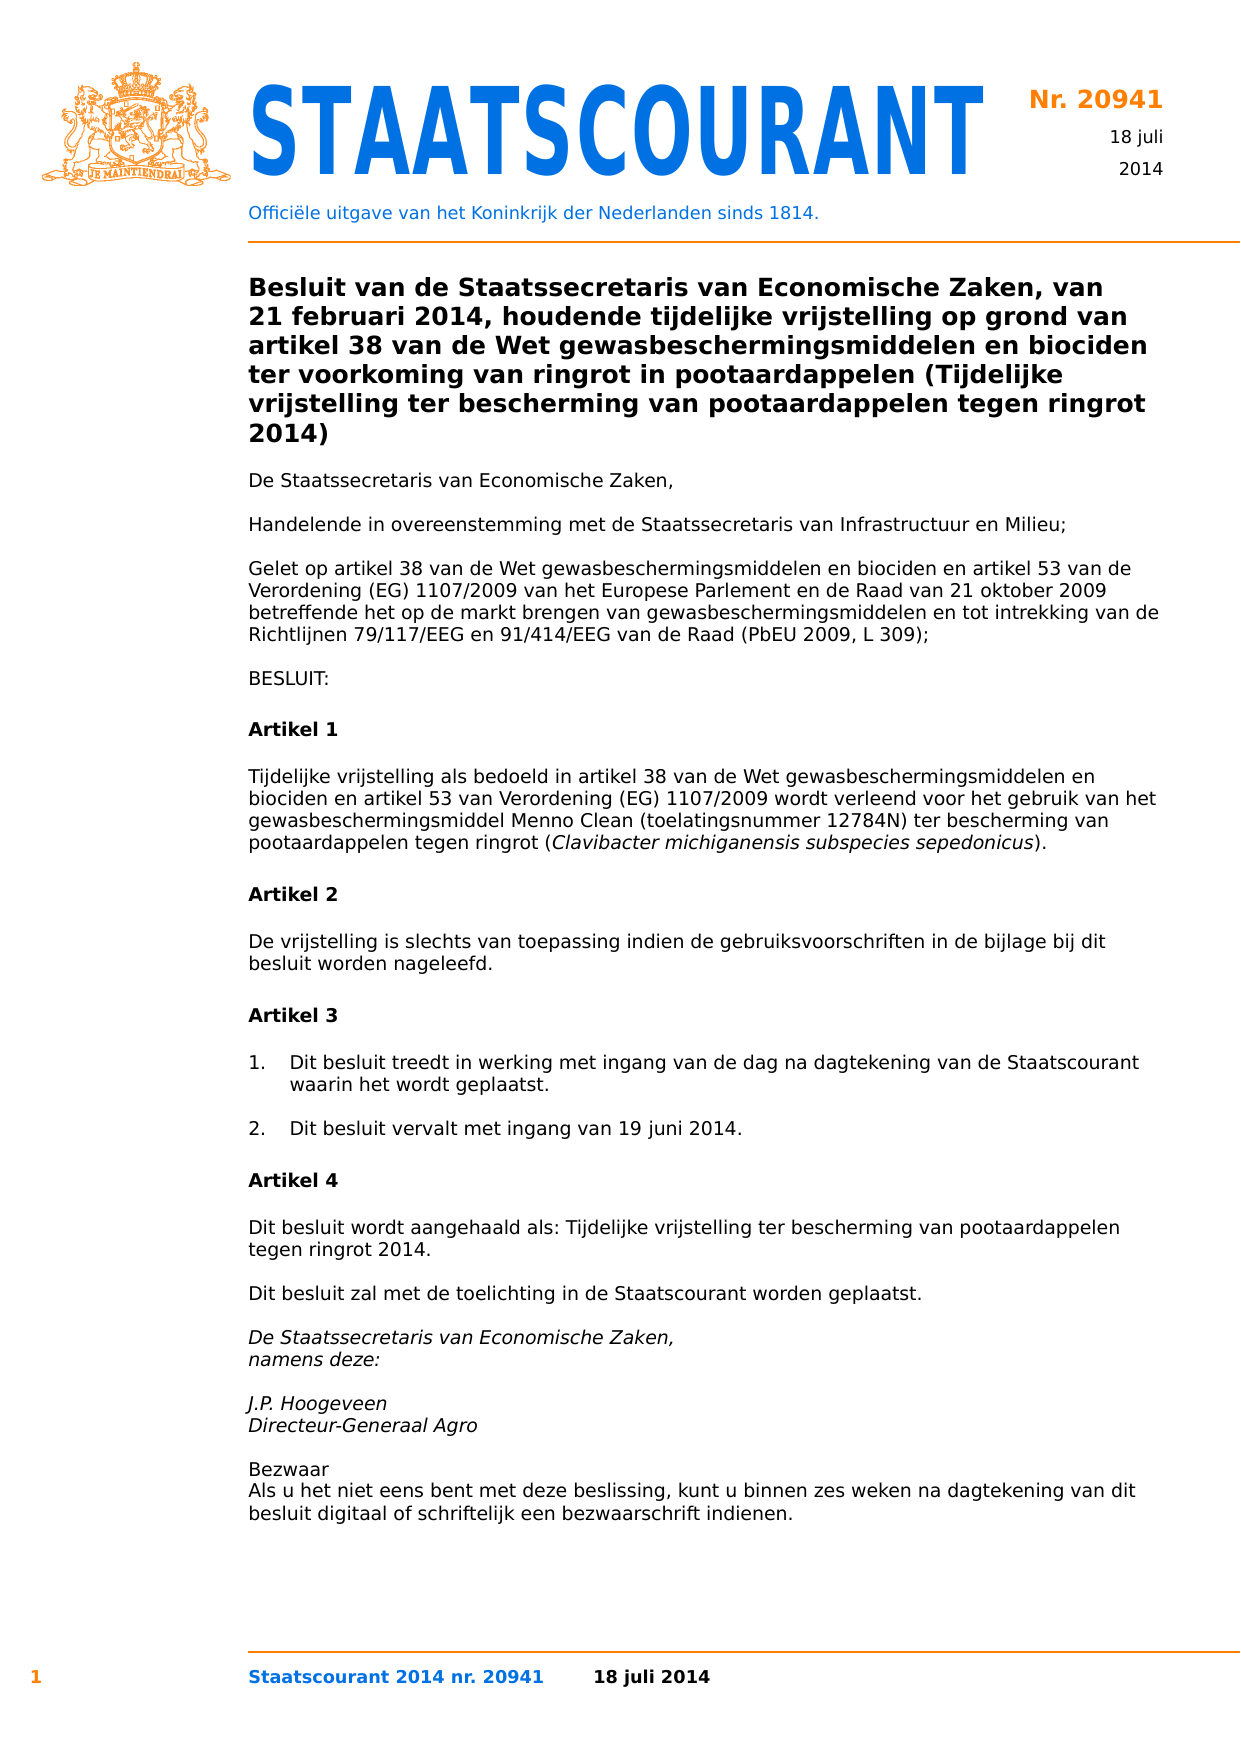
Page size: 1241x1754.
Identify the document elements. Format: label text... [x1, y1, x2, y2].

table_header Nr. 20941 [998, 62, 1240, 121]
text Dit besluit zal met de toelichting in de Staatscourant worden geplaatst. [248, 1283, 1163, 1305]
text 2. Dit besluit vervalt met ingang van 19 juni 2014. [248, 1118, 1163, 1140]
text Bezwaar [248, 1458, 1163, 1480]
subtitle Artikel 3 [248, 1005, 1163, 1027]
text Dit besluit wordt aangehaald als: Tijdelijke vrijstelling ter bescherming van pootaardappelen tegen ringrot 2014. [248, 1217, 1163, 1261]
subtitle Artikel 2 [248, 884, 1163, 906]
subtitle Besluit van de Staatssecretaris van Economische Zaken, van 21 februari 2014, houdende tijdelijke vrijstelling op grond van artikel 38 van de Wet gewasbeschermingsmiddelen en biociden ter voorkoming van ringrot in pootaardappelen (Tijdelijke vrijstelling ter bescherming van pootaardappelen tegen ringrot 2014) [248, 273, 1163, 448]
text De Staatssecretaris van Economische Zaken, namens deze: J.P. Hoogeveen Directeur-Generaal Agro [248, 1327, 1163, 1437]
table_cell 18 juli [998, 121, 1240, 153]
table_cell 2014 [998, 153, 1240, 203]
table_header STAATSCOURANT [248, 62, 998, 203]
table_header [25, 62, 248, 241]
table_cell Officiële uitgave van het Koninkrijk der Nederlanden sinds 1814. [248, 203, 1240, 241]
picture [41, 62, 231, 186]
subtitle Artikel 1 [248, 719, 1163, 741]
text BESLUIT: [248, 667, 1163, 689]
subtitle Artikel 4 [248, 1170, 1163, 1192]
text De vrijstelling is slechts van toepassing indien de gebruiksvoorschriften in de bijlage bij dit besluit worden nageleefd. [248, 931, 1163, 975]
text 1. Dit besluit treedt in werking met ingang van de dag na dagtekening van de Staatscourant waarin het wordt geplaatst. [248, 1052, 1163, 1096]
text Als u het niet eens bent met deze beslissing, kunt u binnen zes weken na dagtekening van dit besluit digitaal of schriftelijk een bezwaarschrift indienen. [248, 1480, 1163, 1524]
text Handelende in overeenstemming met de Staatssecretaris van Infrastructuur en Milieu; [248, 514, 1163, 536]
text De Staatssecretaris van Economische Zaken, [248, 470, 1163, 492]
text Tijdelijke vrijstelling als bedoeld in artikel 38 van de Wet gewasbeschermingsmiddelen en biociden en artikel 53 van Verordening (EG) 1107/2009 wordt verleend voor het gebruik van het gewasbeschermingsmiddel Menno Clean (toelatingsnummer 12784N) ter bescherming van pootaardappelen tegen ringrot (Clavibacter michiganensis subspecies sepedonicus). [248, 766, 1163, 854]
text Gelet op artikel 38 van de Wet gewasbeschermingsmiddelen en biociden en artikel 53 van de Verordening (EG) 1107/2009 van het Europese Parlement en de Raad van 21 oktober 2009 betreffende het op de markt brengen van gewasbeschermingsmiddelen en tot intrekking van de Richtlijnen 79/117/EEG en 91/414/EEG van de Raad (PbEU 2009, L 309); [248, 558, 1163, 646]
